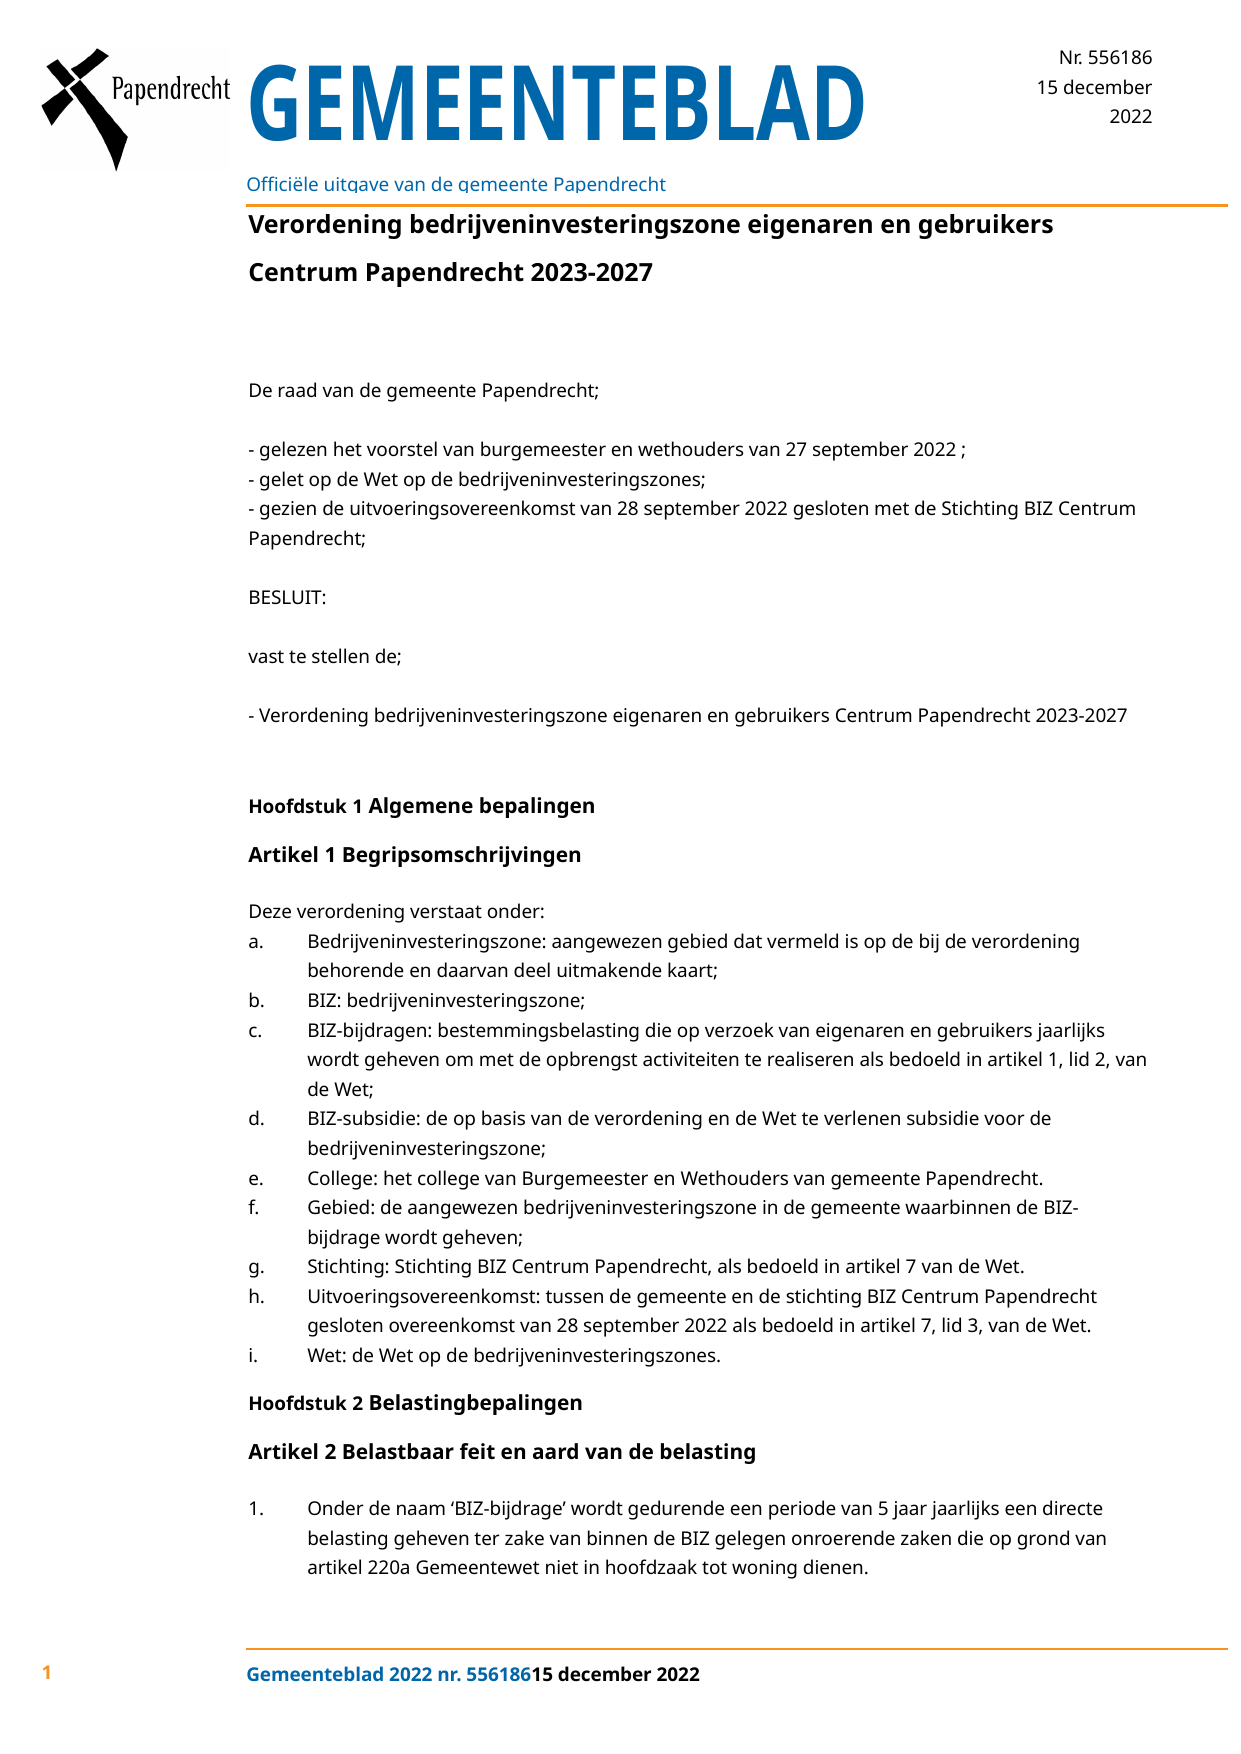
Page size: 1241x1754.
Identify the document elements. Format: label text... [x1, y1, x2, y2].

list BIZ: bedrijveninvesteringszone; [248, 987, 1152, 1013]
list Gebied: de aangewezen bedrijveninvesteringszone in de gemeente waarbinnen de BIZ-bijdrage wordt geheven; [248, 1194, 1152, 1250]
text - Verordening bedrijveninvesteringszone eigenaren en gebruikers Centrum Papendrecht 2023-2027 [248, 702, 1152, 728]
list BIZ-bijdragen: bestemmingsbelasting die op verzoek van eigenaren en gebruikers jaarlijks wordt geheven om met de opbrengst activiteiten te realiseren als bedoeld in artikel 1, lid 2, van de Wet; [248, 1017, 1152, 1102]
text vast te stellen de; [248, 643, 1152, 669]
text Artikel 1 Begripsomschrijvingen [248, 841, 1152, 869]
text Verordening bedrijveninvesteringszone eigenaren en gebruikers Centrum Papendrecht 2023-2027 [248, 207, 1152, 288]
list College: het college van Burgemeester en Wethouders van gemeente Papendrecht. [248, 1165, 1152, 1191]
text - gelet op de Wet op de bedrijveninvesteringszones; [248, 466, 1152, 492]
list Wet: de Wet op de bedrijveninvesteringszones. [248, 1342, 1152, 1368]
list Uitvoeringsovereenkomst: tussen de gemeente en de stichting BIZ Centrum Papendrecht gesloten overeenkomst van 28 september 2022 als bedoeld in artikel 7, lid 3, van de Wet. [248, 1283, 1152, 1338]
text Deze verordening verstaat onder: [248, 898, 1152, 924]
text - gelezen het voorstel van burgemeester en wethouders van 27 september 2022 ; [248, 436, 1152, 462]
text De raad van de gemeente Papendrecht; [248, 377, 1152, 403]
text Hoofdstuk 1 Algemene bepalingen [248, 791, 1152, 820]
picture [41, 47, 231, 172]
list BIZ-subsidie: de op basis van de verordening en de Wet te verlenen subsidie voor de bedrijveninvesteringszone; [248, 1106, 1152, 1161]
list Stichting: Stichting BIZ Centrum Papendrecht, als bedoeld in artikel 7 van de Wet. [248, 1253, 1152, 1279]
list Bedrijveninvesteringszone: aangewezen gebied dat vermeld is op de bij de verordening behorende en daarvan deel uitmakende kaart; [248, 928, 1152, 983]
list Onder de naam ‘BIZ-bijdrage’ wordt gedurende een periode van 5 jaar jaarlijks een directe belasting geheven ter zake van binnen de BIZ gelegen onroerende zaken die op grond van artikel 220a Gemeentewet niet in hoofdzaak tot woning dienen. [248, 1495, 1152, 1580]
text - gezien de uitvoeringsovereenkomst van 28 september 2022 gesloten met de Stichting BIZ Centrum Papendrecht; [248, 495, 1152, 551]
text Artikel 2 Belastbaar feit en aard van de belasting [248, 1437, 1152, 1466]
text BESLUIT: [248, 584, 1152, 610]
text Hoofdstuk 2 Belastingbepalingen [248, 1388, 1152, 1416]
